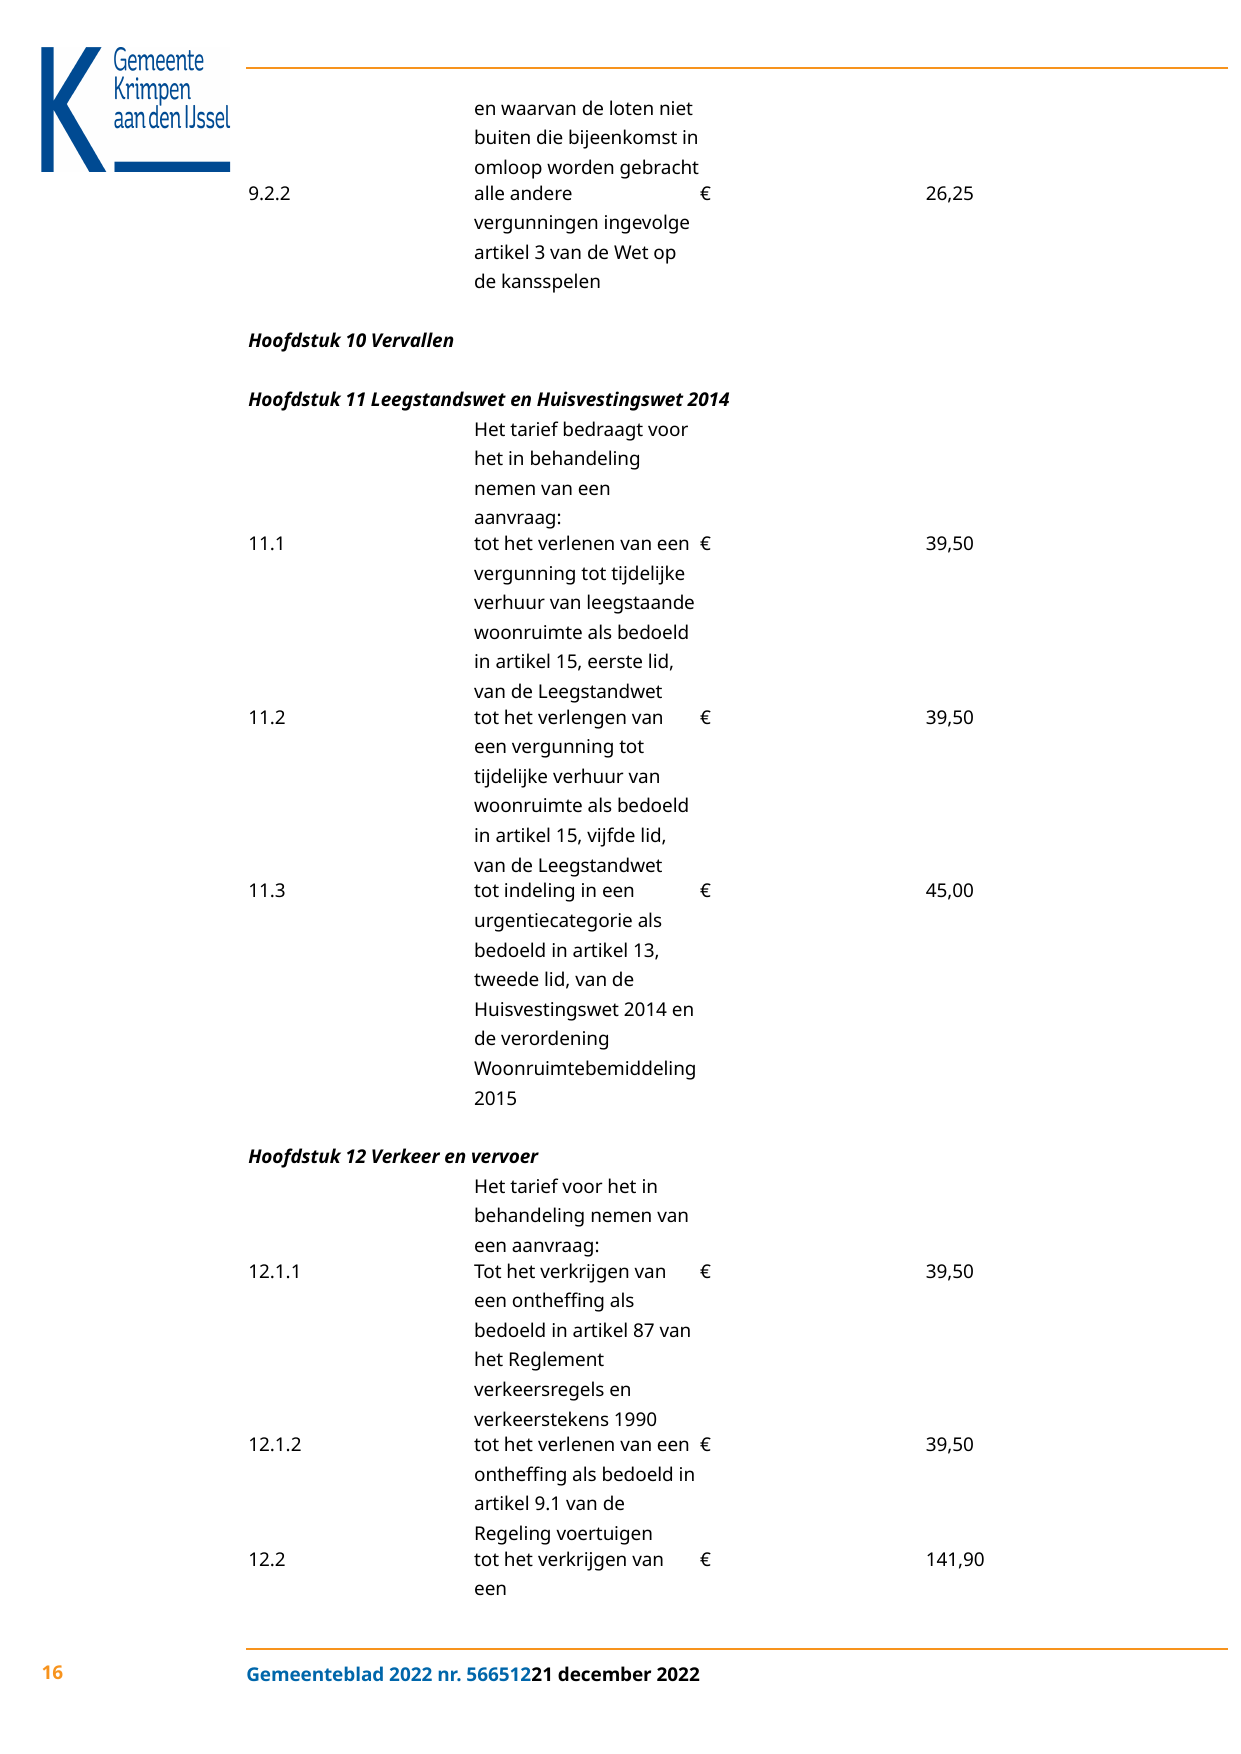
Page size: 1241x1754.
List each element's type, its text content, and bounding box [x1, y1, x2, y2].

table_cell 12.2 [248, 1546, 474, 1601]
table_cell tot het verkrijgen van een [474, 1546, 700, 1601]
table_cell [248, 95, 474, 180]
table_cell 39,50 [926, 530, 1152, 704]
table_cell 26,25 [926, 180, 1152, 294]
table_cell [926, 95, 1152, 180]
text Hoofdstuk 12 Verkeer en vervoer [248, 1143, 1152, 1169]
table_cell 11.3 [248, 878, 474, 1110]
table_header [700, 416, 926, 530]
table_cell € [700, 530, 926, 704]
table_cell € [700, 180, 926, 294]
table_cell 12.1.1 [248, 1258, 474, 1431]
table_cell 9.2.2 [248, 180, 474, 294]
picture [41, 47, 231, 172]
table_cell € [700, 1431, 926, 1546]
table_header Het tarief bedraagt voor het in behandeling nemen van een aanvraag: [474, 416, 700, 530]
table_cell 12.1.2 [248, 1431, 474, 1546]
table_cell 39,50 [926, 1431, 1152, 1546]
table_cell 11.2 [248, 704, 474, 878]
table_cell tot het verlengen van een vergunning tot tijdelijke verhuur van woonruimte als bedoeld in artikel 15, vijfde lid, van de Leegstandwet [474, 704, 700, 878]
table_cell tot indeling in een urgentiecategorie als bedoeld in artikel 13, tweede lid, van de Huisvestingswet 2014 en de verordening Woonruimtebemiddeling 2015 [474, 878, 700, 1110]
table_cell Tot het verkrijgen van een ontheffing als bedoeld in artikel 87 van het Reglement verkeersregels en verkeerstekens 1990 [474, 1258, 700, 1431]
text Hoofdstuk 10 Vervallen [248, 327, 1152, 353]
table_cell € [700, 878, 926, 1110]
table_cell 39,50 [926, 1258, 1152, 1431]
table_cell en waarvan de loten niet buiten die bijeenkomst in omloop worden gebracht [474, 95, 700, 180]
table_cell 45,00 [926, 878, 1152, 1110]
table_cell € [700, 1258, 926, 1431]
table_cell tot het verlenen van een vergunning tot tijdelijke verhuur van leegstaande woonruimte als bedoeld in artikel 15, eerste lid, van de Leegstandwet [474, 530, 700, 704]
table_header Het tarief voor het in behandeling nemen van een aanvraag: [474, 1173, 700, 1258]
table_cell 141,90 [926, 1546, 1152, 1601]
table_header [248, 416, 474, 530]
table_header [248, 1173, 474, 1258]
table_header [700, 1173, 1152, 1258]
text Hoofdstuk 11 Leegstandswet en Huisvestingswet 2014 [248, 386, 1152, 412]
table_cell € [700, 704, 926, 878]
table_cell 39,50 [926, 704, 1152, 878]
table_cell 11.1 [248, 530, 474, 704]
table_header [926, 416, 1152, 530]
table_cell € [700, 1546, 926, 1601]
table_cell [700, 95, 926, 180]
table_cell tot het verlenen van een ontheffing als bedoeld in artikel 9.1 van de Regeling voertuigen [474, 1431, 700, 1546]
table_cell alle andere vergunningen ingevolge artikel 3 van de Wet op de kansspelen [474, 180, 700, 294]
